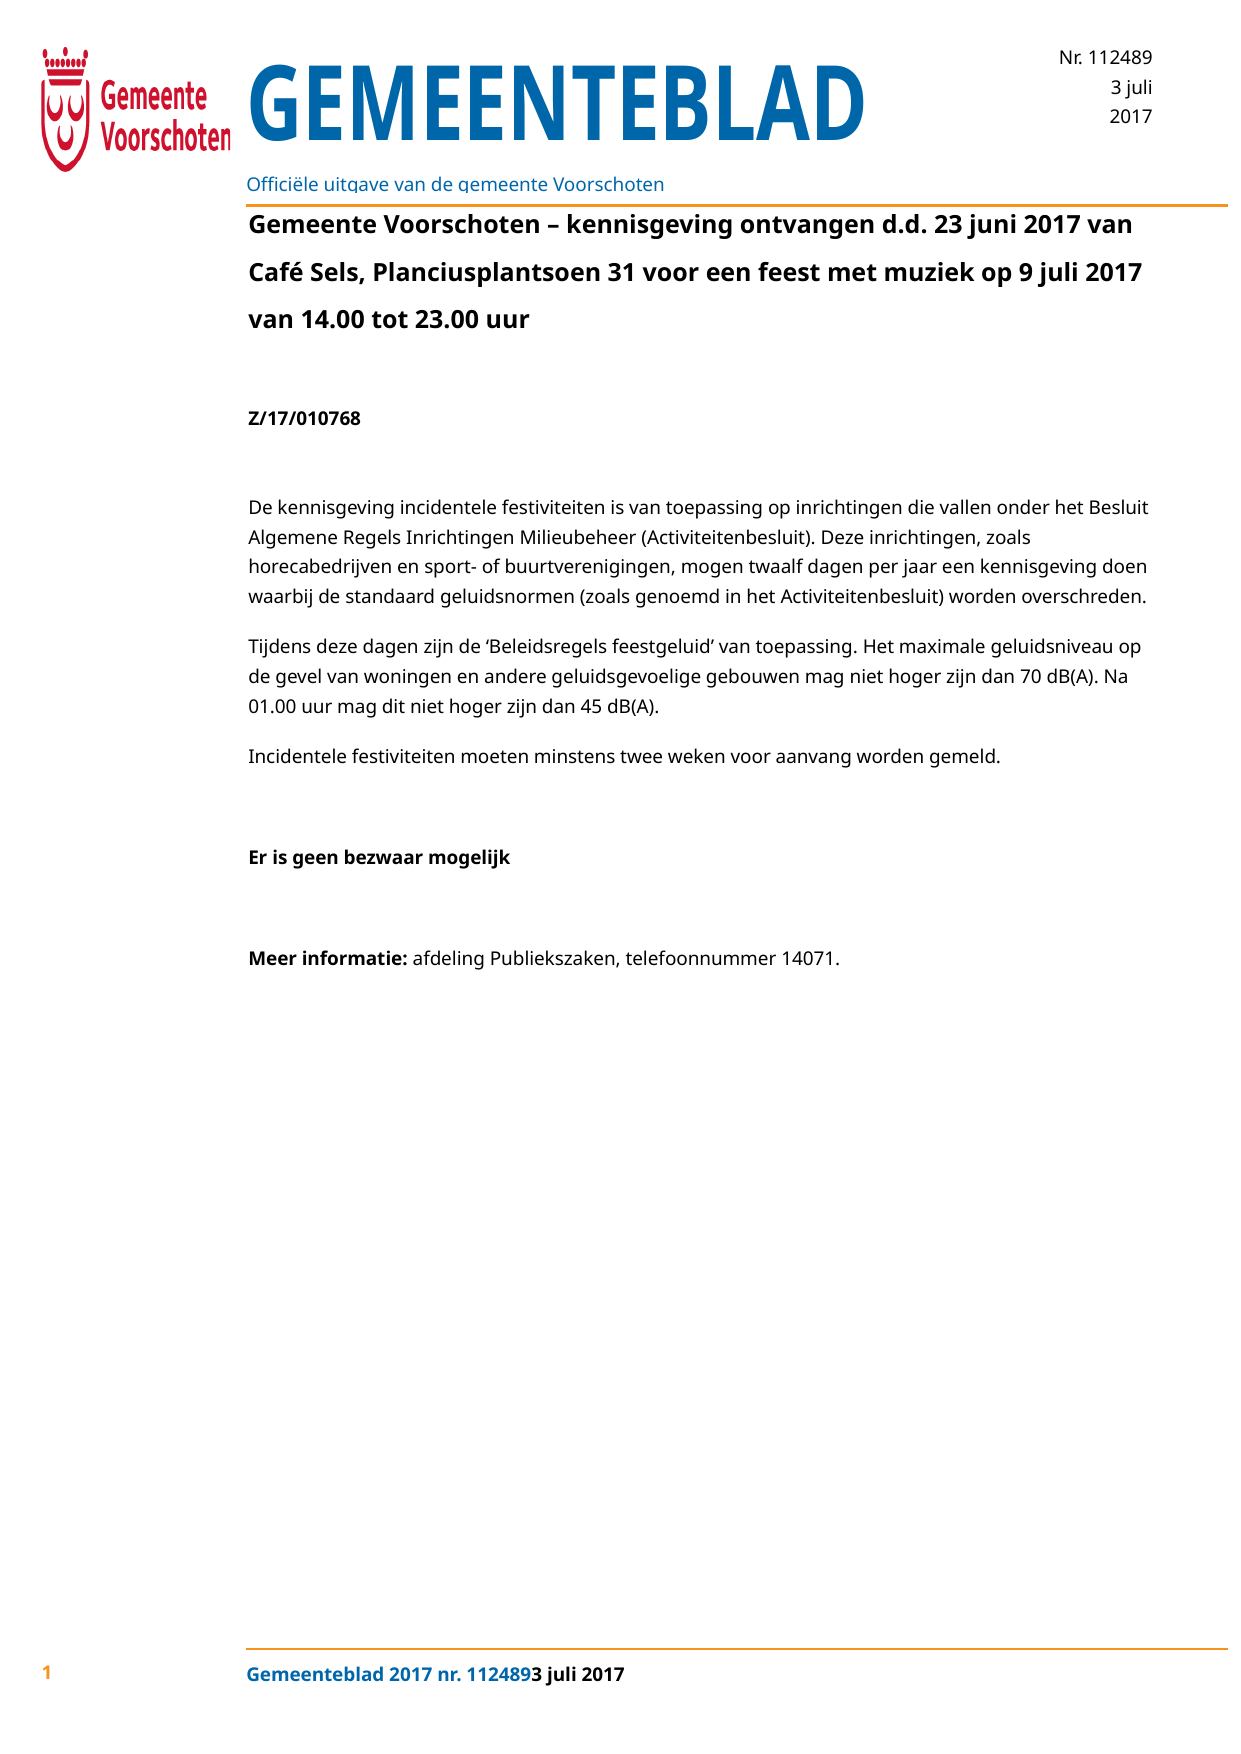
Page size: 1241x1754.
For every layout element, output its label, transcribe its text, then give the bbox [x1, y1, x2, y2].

text De kennisgeving incidentele festiviteiten is van toepassing op inrichtingen die vallen onder het Besluit Algemene Regels Inrichtingen Milieubeheer (Activiteitenbesluit). Deze inrichtingen, zoals horecabedrijven en sport- of buurtverenigingen, mogen twaalf dagen per jaar een kennisgeving doen waarbij de standaard geluidsnormen (zoals genoemd in het Activiteitenbesluit) worden overschreden. [248, 494, 1152, 609]
text Meer informatie: afdeling Publiekszaken, telefoonnummer 14071. [248, 945, 1152, 971]
text Tijdens deze dagen zijn de ‘Beleidsregels feestgeluid’ van toepassing. Het maximale geluidsniveau op de gevel van woningen en andere geluidsgevoelige gebouwen mag niet hoger zijn dan 70 dB(A). Na 01.00 uur mag dit niet hoger zijn dan 45 dB(A). [248, 634, 1152, 718]
text Z/17/010768 [248, 405, 1152, 431]
text Er is geen bezwaar mogelijk [248, 844, 1152, 870]
text Gemeente Voorschoten – kennisgeving ontvangen d.d. 23 juni 2017 van Café Sels, Planciusplantsoen 31 voor een feest met muziek op 9 juli 2017 van 14.00 tot 23.00 uur [248, 207, 1152, 336]
picture [41, 47, 231, 172]
text Incidentele festiviteiten moeten minstens twee weken voor aanvang worden gemeld. [248, 743, 1152, 769]
